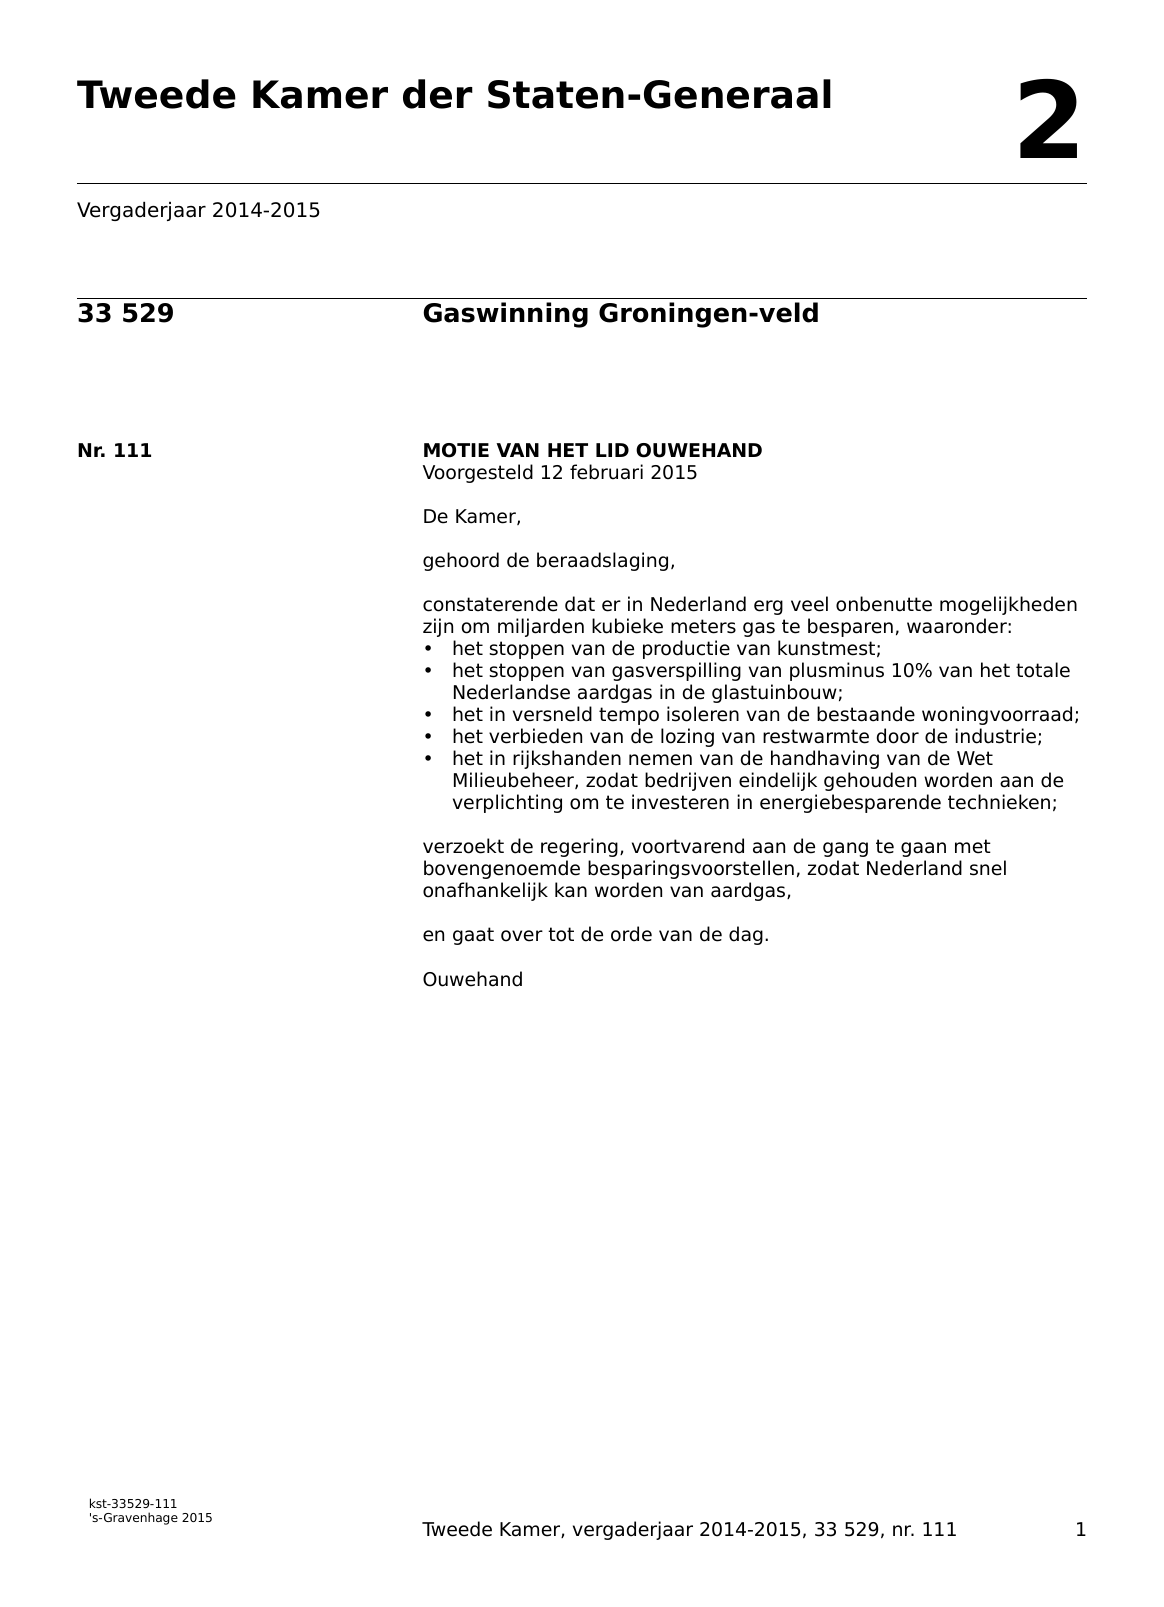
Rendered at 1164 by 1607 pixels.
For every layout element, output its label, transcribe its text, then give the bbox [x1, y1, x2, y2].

text verzoekt de regering, voortvarend aan de gang te gaan met bovengenoemde besparingsvoorstellen, zodat Nederland snel onafhankelijk kan worden van aardgas, [422, 836, 1087, 902]
text kst-33529-111 [88, 1497, 323, 1511]
text De Kamer, [422, 506, 1087, 528]
text • het verbieden van de lozing van restwarmte door de industrie; [422, 726, 1087, 748]
text 's-Gravenhage 2015 [88, 1511, 323, 1525]
text • het in rijkshanden nemen van de handhaving van de Wet Milieubeheer, zodat bedrijven eindelijk gehouden worden aan de verplichting om te investeren in energiebesparende technieken; [422, 748, 1087, 814]
text • het stoppen van de productie van kunstmest; [422, 638, 1087, 660]
text constaterende dat er in Nederland erg veel onbenutte mogelijkheden zijn om miljarden kubieke meters gas te besparen, waaronder: [422, 594, 1087, 638]
subtitle 33 529 Gaswinning Groningen-veld [77, 299, 1087, 329]
text • het stoppen van gasverspilling van plusminus 10% van het totale Nederlandse aardgas in de glastuinbouw; [422, 660, 1087, 704]
text en gaat over tot de orde van de dag. [422, 924, 1087, 946]
table_cell Vergaderjaar 2014-2015 [77, 184, 1087, 298]
table_header 2 [886, 59, 1087, 183]
text Ouwehand [422, 968, 1087, 990]
text • het in versneld tempo isoleren van de bestaande woningvoorraad; [422, 704, 1087, 726]
text Voorgesteld 12 februari 2015 [422, 462, 1087, 484]
subtitle Nr. 111 MOTIE VAN HET LID OUWEHAND [77, 440, 1087, 462]
table_header Tweede Kamer der Staten-Generaal [77, 59, 886, 183]
text gehoord de beraadslaging, [422, 550, 1087, 572]
